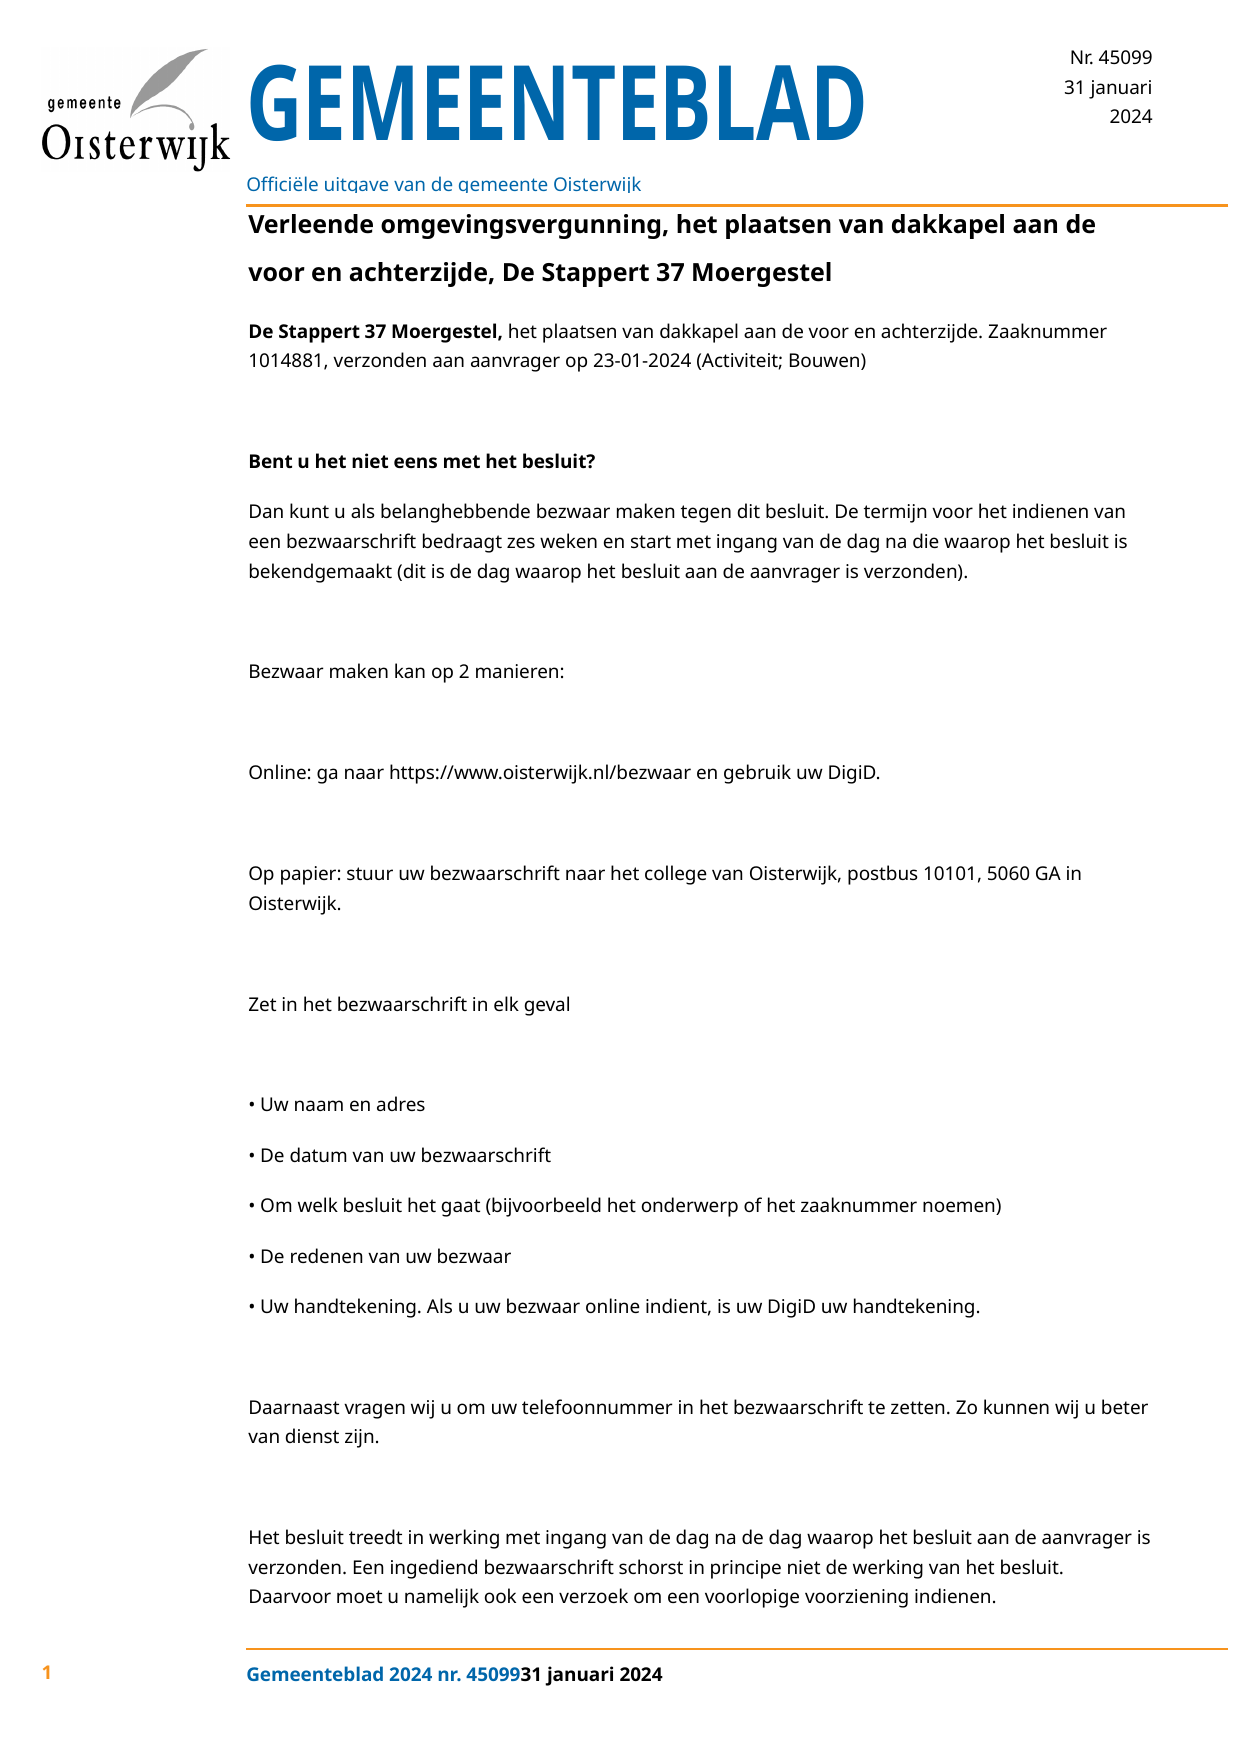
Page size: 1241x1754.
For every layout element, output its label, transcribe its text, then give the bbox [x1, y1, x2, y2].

text Zet in het bezwaarschrift in elk geval [248, 991, 1152, 1017]
text • Uw handtekening. Als u uw bezwaar online indient, is uw DigiD uw handtekening. [248, 1293, 1152, 1319]
text Online: ga naar https://www.oisterwijk.nl/bezwaar en gebruik uw DigiD. [248, 759, 1152, 785]
text De Stappert 37 Moergestel, het plaatsen van dakkapel aan de voor en achterzijde. Zaaknummer 1014881, verzonden aan aanvrager op 23-01-2024 (Activiteit; Bouwen) [248, 318, 1152, 373]
text Dan kunt u als belanghebbende bezwaar maken tegen dit besluit. De termijn voor het indienen van een bezwaarschrift bedraagt zes weken en start met ingang van de dag na die waarop het besluit is bekendgemaakt (dit is de dag waarop het besluit aan de aanvrager is verzonden). [248, 499, 1152, 584]
text • De datum van uw bezwaarschrift [248, 1142, 1152, 1168]
text Bent u het niet eens met het besluit? [248, 448, 1152, 474]
text Verleende omgevingsvergunning, het plaatsen van dakkapel aan de voor en achterzijde, De Stappert 37 Moergestel [248, 207, 1152, 288]
text Daarnaast vragen wij u om uw telefoonnummer in het bezwaarschrift te zetten. Zo kunnen wij u beter van dienst zijn. [248, 1394, 1152, 1449]
text Op papier: stuur uw bezwaarschrift naar het college van Oisterwijk, postbus 10101, 5060 GA in Oisterwijk. [248, 860, 1152, 916]
text • Uw naam en adres [248, 1092, 1152, 1117]
text Bezwaar maken kan op 2 manieren: [248, 659, 1152, 684]
picture [41, 47, 231, 172]
text • Om welk besluit het gaat (bijvoorbeeld het onderwerp of het zaaknummer noemen) [248, 1192, 1152, 1218]
text • De redenen van uw bezwaar [248, 1243, 1152, 1269]
text Het besluit treedt in werking met ingang van de dag na de dag waarop het besluit aan de aanvrager is verzonden. Een ingediend bezwaarschrift schorst in principe niet de werking van het besluit. Daarvoor moet u namelijk ook een verzoek om een voorlopige voorziening indienen. [248, 1524, 1152, 1609]
